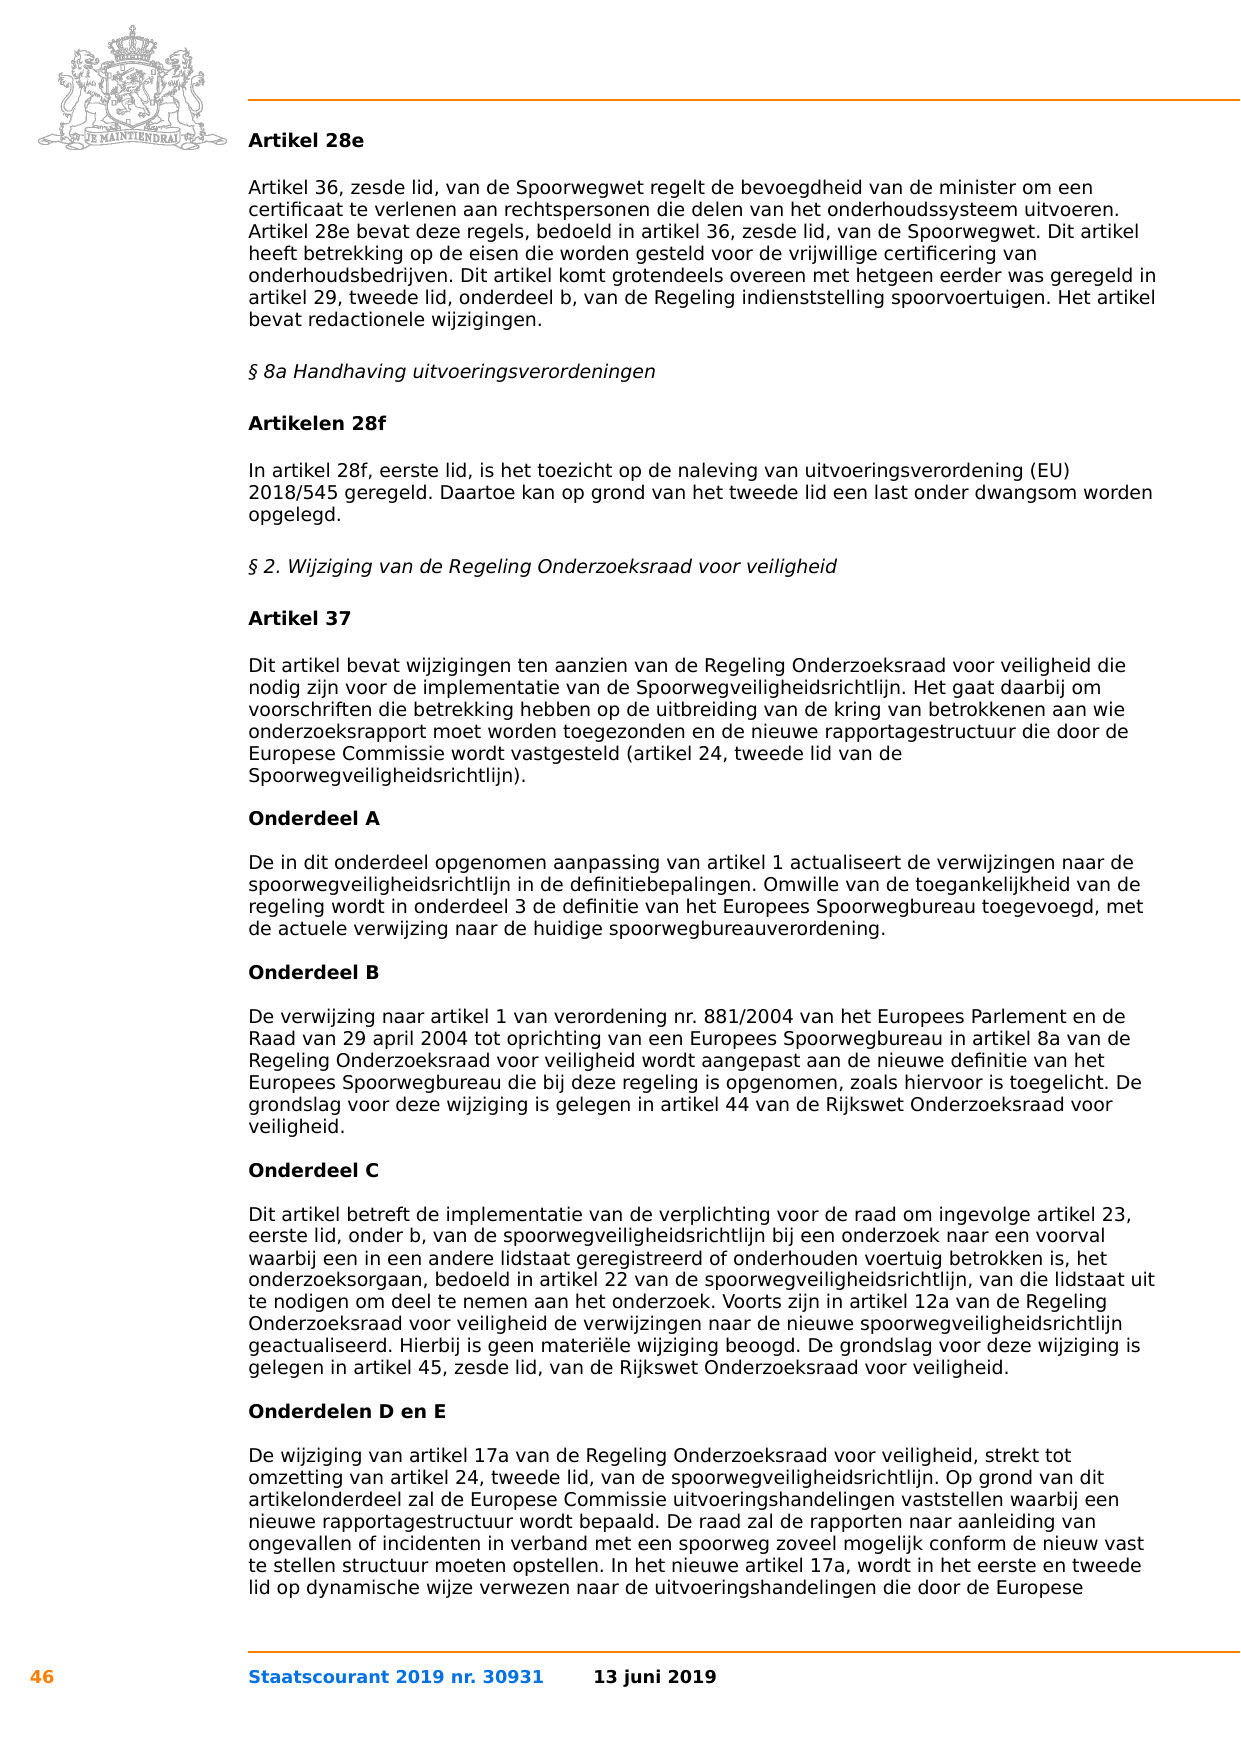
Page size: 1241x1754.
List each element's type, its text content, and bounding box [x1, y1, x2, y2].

picture [38, 25, 227, 150]
subtitle Onderdeel C [248, 1159, 1163, 1182]
subtitle Artikel 28e [248, 130, 1163, 152]
subtitle Artikelen 28f [248, 413, 1163, 435]
subtitle Onderdelen D en E [248, 1401, 1163, 1423]
subtitle Onderdeel B [248, 962, 1163, 984]
subtitle § 2. Wijziging van de Regeling Onderzoeksraad voor veiligheid [248, 556, 1163, 578]
subtitle Artikel 37 [248, 608, 1163, 629]
text De wijziging van artikel 17a van de Regeling Onderzoeksraad voor veiligheid, strekt tot omzetting van artikel 24, tweede lid, van de spoorwegveiligheidsrichtlijn. Op grond van dit artikelonderdeel zal de Europese Commissie uitvoeringshandelingen vaststellen waarbij een nieuwe rapportagestructuur wordt bepaald. De raad zal de rapporten naar aanleiding van ongevallen of incidenten in verband met een spoorweg zoveel mogelijk conform de nieuw vast te stellen structuur moeten opstellen. In het nieuwe artikel 17a, wordt in het eerste en tweede lid op dynamische wijze verwezen naar de uitvoeringshandelingen die door de Europese [248, 1445, 1163, 1599]
text Dit artikel bevat wijzigingen ten aanzien van de Regeling Onderzoeksraad voor veiligheid die nodig zijn voor de implementatie van de Spoorwegveiligheidsrichtlijn. Het gaat daarbij om voorschriften die betrekking hebben op de uitbreiding van de kring van betrokkenen aan wie onderzoeksrapport moet worden toegezonden en de nieuwe rapportagestructuur die door de Europese Commissie wordt vastgesteld (artikel 24, tweede lid van de Spoorwegveiligheidsrichtlijn). [248, 654, 1163, 786]
text De verwijzing naar artikel 1 van verordening nr. 881/2004 van het Europees Parlement en de Raad van 29 april 2004 tot oprichting van een Europees Spoorwegbureau in artikel 8a van de Regeling Onderzoeksraad voor veiligheid wordt aangepast aan de nieuwe definitie van het Europees Spoorwegbureau die bij deze regeling is opgenomen, zoals hiervoor is toegelicht. De grondslag voor deze wijziging is gelegen in artikel 44 van de Rijkswet Onderzoeksraad voor veiligheid. [248, 1006, 1163, 1138]
text In artikel 28f, eerste lid, is het toezicht op de naleving van uitvoeringsverordening (EU) 2018/545 geregeld. Daartoe kan op grond van het tweede lid een last onder dwangsom worden opgelegd. [248, 460, 1163, 526]
subtitle Onderdeel A [248, 808, 1163, 830]
subtitle § 8a Handhaving uitvoeringsverordeningen [248, 361, 1163, 383]
text Dit artikel betreft de implementatie van de verplichting voor de raad om ingevolge artikel 23, eerste lid, onder b, van de spoorwegveiligheidsrichtlijn bij een onderzoek naar een voorval waarbij een in een andere lidstaat geregistreerd of onderhouden voertuig betrokken is, het onderzoeksorgaan, bedoeld in artikel 22 van de spoorwegveiligheidsrichtlijn, van die lidstaat uit te nodigen om deel te nemen aan het onderzoek. Voorts zijn in artikel 12a van de Regeling Onderzoeksraad voor veiligheid de verwijzingen naar de nieuwe spoorwegveiligheidsrichtlijn geactualiseerd. Hierbij is geen materiële wijziging beoogd. De grondslag voor deze wijziging is gelegen in artikel 45, zesde lid, van de Rijkswet Onderzoeksraad voor veiligheid. [248, 1203, 1163, 1379]
text Artikel 36, zesde lid, van de Spoorwegwet regelt de bevoegdheid van de minister om een certificaat te verlenen aan rechtspersonen die delen van het onderhoudssysteem uitvoeren. Artikel 28e bevat deze regels, bedoeld in artikel 36, zesde lid, van de Spoorwegwet. Dit artikel heeft betrekking op de eisen die worden gesteld voor de vrijwillige certificering van onderhoudsbedrijven. Dit artikel komt grotendeels overeen met hetgeen eerder was geregeld in artikel 29, tweede lid, onderdeel b, van de Regeling indienststelling spoorvoertuigen. Het artikel bevat redactionele wijzigingen. [248, 177, 1163, 331]
text De in dit onderdeel opgenomen aanpassing van artikel 1 actualiseert de verwijzingen naar de spoorwegveiligheidsrichtlijn in de definitiebepalingen. Omwille van de toegankelijkheid van de regeling wordt in onderdeel 3 de definitie van het Europees Spoorwegbureau toegevoegd, met de actuele verwijzing naar de huidige spoorwegbureauverordening. [248, 852, 1163, 940]
